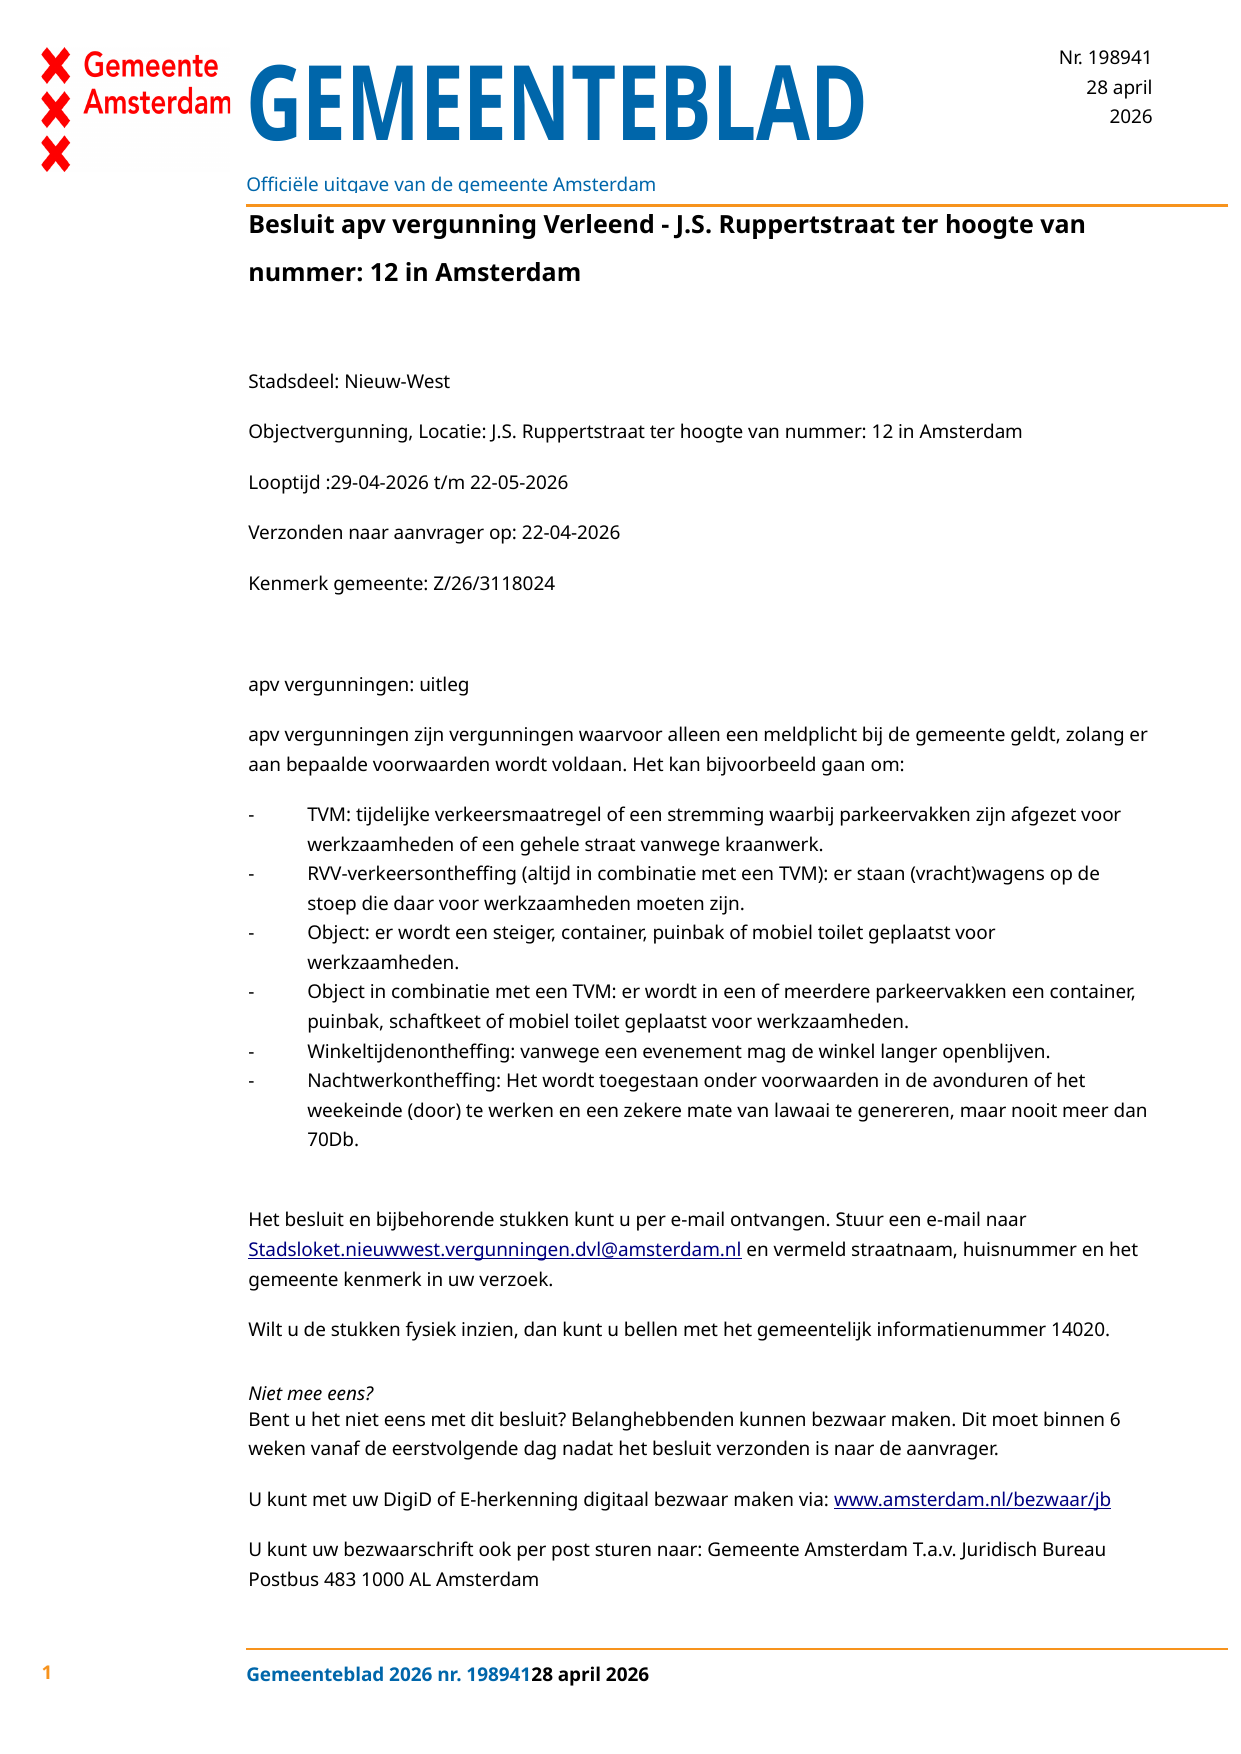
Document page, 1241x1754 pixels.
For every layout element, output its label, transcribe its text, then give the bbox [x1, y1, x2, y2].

text Het besluit en bijbehorende stukken kunt u per e-mail ontvangen. Stuur een e-mail naar Stadsloket.nieuwwest.vergunningen.dvl@amsterdam.nl en vermeld straatnaam, huisnummer en het gemeente kenmerk in uw verzoek. [248, 1207, 1152, 1292]
text U kunt uw bezwaarschrift ook per post sturen naar: Gemeente Amsterdam T.a.v. Juridisch Bureau Postbus 483 1000 AL Amsterdam [248, 1536, 1152, 1592]
list Object: er wordt een steiger, container, puinbak of mobiel toilet geplaatst voor werkzaamheden. [248, 919, 1152, 975]
picture [41, 47, 231, 172]
text Stadsdeel: Nieuw-West [248, 368, 1152, 394]
text Looptijd :29-04-2026 t/m 22-05-2026 [248, 469, 1152, 495]
text U kunt met uw DigiD of E-herkenning digitaal bezwaar maken via: www.amsterdam.nl/bezwaar/jb [248, 1486, 1152, 1512]
text Kenmerk gemeente: Z/26/3118024 [248, 570, 1152, 596]
list Winkeltijdenontheffing: vanwege een evenement mag de winkel langer openblijven. [248, 1038, 1152, 1064]
text Verzonden naar aanvrager op: 22-04-2026 [248, 519, 1152, 545]
text apv vergunningen zijn vergunningen waarvoor alleen een meldplicht bij de gemeente geldt, zolang er aan bepaalde voorwaarden wordt voldaan. Het kan bijvoorbeeld gaan om: [248, 721, 1152, 777]
list Object in combinatie met een TVM: er wordt in een of meerdere parkeervakken een container, puinbak, schaftkeet of mobiel toilet geplaatst voor werkzaamheden. [248, 979, 1152, 1034]
text Besluit apv vergunning Verleend - J.S. Ruppertstraat ter hoogte van nummer: 12 in Amsterdam [248, 207, 1152, 288]
list TVM: tijdelijke verkeersmaatregel of een stremming waarbij parkeervakken zijn afgezet voor werkzaamheden of een gehele straat vanwege kraanwerk. [248, 801, 1152, 857]
text Bent u het niet eens met dit besluit? Belanghebbenden kunnen bezwaar maken. Dit moet binnen 6 weken vanaf de eerstvolgende dag nadat het besluit verzonden is naar de aanvrager. [248, 1406, 1152, 1461]
text Niet mee eens? [248, 1380, 1152, 1406]
text Objectvergunning, Locatie: J.S. Ruppertstraat ter hoogte van nummer: 12 in Amsterdam [248, 419, 1152, 444]
text Wilt u de stukken fysiek inzien, dan kunt u bellen met het gemeentelijk informatienummer 14020. [248, 1316, 1152, 1342]
list RVV-verkeersontheffing (altijd in combinatie met een TVM): er staan (vracht)wagens op de stoep die daar voor werkzaamheden moeten zijn. [248, 860, 1152, 916]
text apv vergunningen: uitleg [248, 671, 1152, 697]
list Nachtwerkontheffing: Het wordt toegestaan onder voorwaarden in de avonduren of het weekeinde (door) te werken en een zekere mate van lawaai te genereren, maar nooit meer dan 70Db. [248, 1067, 1152, 1152]
